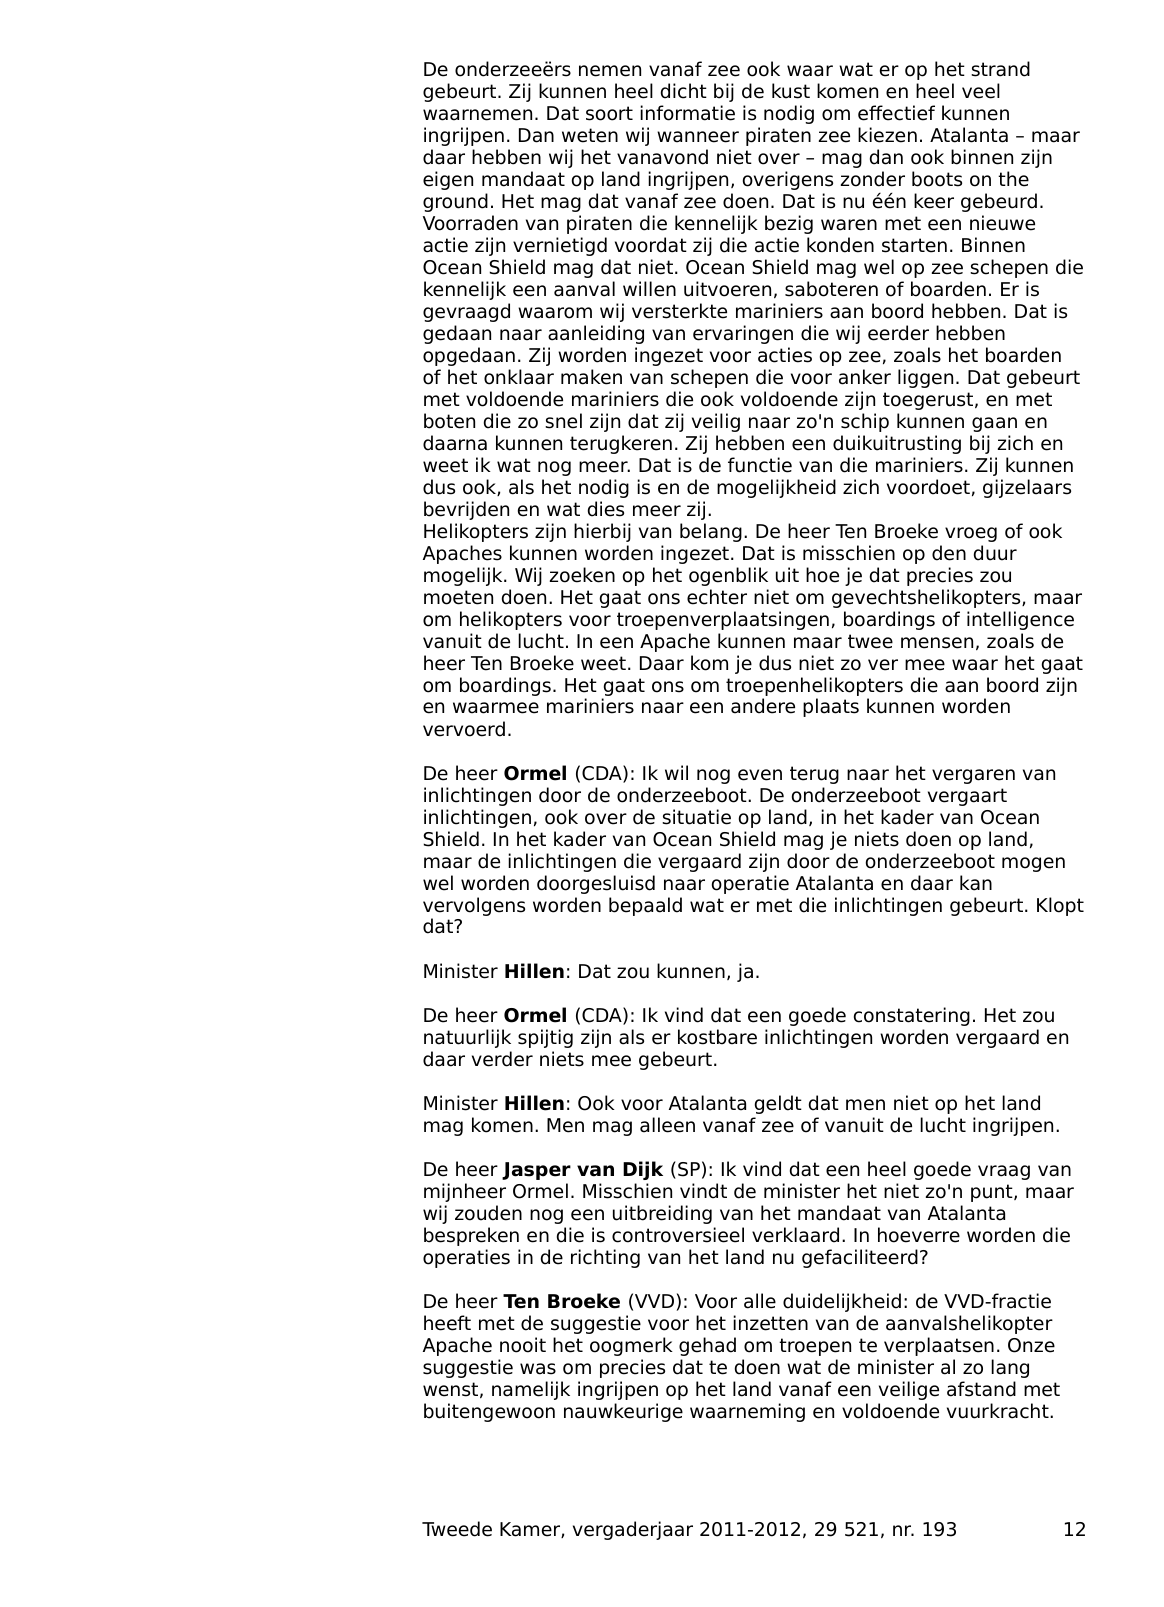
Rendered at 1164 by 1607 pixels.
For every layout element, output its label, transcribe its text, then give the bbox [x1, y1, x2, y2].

text De heer Ten Broeke (VVD): Voor alle duidelijkheid: de VVD-fractie heeft met de suggestie voor het inzetten van de aanvalshelikopter Apache nooit het oogmerk gehad om troepen te verplaatsen. Onze suggestie was om precies dat te doen wat de minister al zo lang wenst, namelijk ingrijpen op het land vanaf een veilige afstand met buitengewoon nauwkeurige waarneming en voldoende vuurkracht. [422, 1291, 1087, 1423]
text De onderzeeërs nemen vanaf zee ook waar wat er op het strand gebeurt. Zij kunnen heel dicht bij de kust komen en heel veel waarnemen. Dat soort informatie is nodig om effectief kunnen ingrijpen. Dan weten wij wanneer piraten zee kiezen. Atalanta – maar daar hebben wij het vanavond niet over – mag dan ook binnen zijn eigen mandaat op land ingrijpen, overigens zonder boots on the ground. Het mag dat vanaf zee doen. Dat is nu één keer gebeurd. Voorraden van piraten die kennelijk bezig waren met een nieuwe actie zijn vernietigd voordat zij die actie konden starten. Binnen Ocean Shield mag dat niet. Ocean Shield mag wel op zee schepen die kennelijk een aanval willen uitvoeren, saboteren of boarden. Er is gevraagd waarom wij versterkte mariniers aan boord hebben. Dat is gedaan naar aanleiding van ervaringen die wij eerder hebben opgedaan. Zij worden ingezet voor acties op zee, zoals het boarden of het onklaar maken van schepen die voor anker liggen. Dat gebeurt met voldoende mariniers die ook voldoende zijn toegerust, en met boten die zo snel zijn dat zij veilig naar zo'n schip kunnen gaan en daarna kunnen terugkeren. Zij hebben een duikuitrusting bij zich en weet ik wat nog meer. Dat is de functie van die mariniers. Zij kunnen dus ook, als het nodig is en de mogelijkheid zich voordoet, gijzelaars bevrijden en wat dies meer zij. [422, 59, 1087, 521]
text Minister Hillen: Ook voor Atalanta geldt dat men niet op het land mag komen. Men mag alleen vanaf zee of vanuit de lucht ingrijpen. [422, 1093, 1087, 1137]
text De heer Ormel (CDA): Ik vind dat een goede constatering. Het zou natuurlijk spijtig zijn als er kostbare inlichtingen worden vergaard en daar verder niets mee gebeurt. [422, 1005, 1087, 1071]
text De heer Jasper van Dijk (SP): Ik vind dat een heel goede vraag van mijnheer Ormel. Misschien vindt de minister het niet zo'n punt, maar wij zouden nog een uitbreiding van het mandaat van Atalanta bespreken en die is controversieel verklaard. In hoeverre worden die operaties in de richting van het land nu gefaciliteerd? [422, 1159, 1087, 1269]
text De heer Ormel (CDA): Ik wil nog even terug naar het vergaren van inlichtingen door de onderzeeboot. De onderzeeboot vergaart inlichtingen, ook over de situatie op land, in het kader van Ocean Shield. In het kader van Ocean Shield mag je niets doen op land, maar de inlichtingen die vergaard zijn door de onderzeeboot mogen wel worden doorgesluisd naar operatie Atalanta en daar kan vervolgens worden bepaald wat er met die inlichtingen gebeurt. Klopt dat? [422, 763, 1087, 938]
text Helikopters zijn hierbij van belang. De heer Ten Broeke vroeg of ook Apaches kunnen worden ingezet. Dat is misschien op den duur mogelijk. Wij zoeken op het ogenblik uit hoe je dat precies zou moeten doen. Het gaat ons echter niet om gevechtshelikopters, maar om helikopters voor troepenverplaatsingen, boardings of intelligence vanuit de lucht. In een Apache kunnen maar twee mensen, zoals de heer Ten Broeke weet. Daar kom je dus niet zo ver mee waar het gaat om boardings. Het gaat ons om troepenhelikopters die aan boord zijn en waarmee mariniers naar een andere plaats kunnen worden vervoerd. [422, 521, 1087, 740]
text Minister Hillen: Dat zou kunnen, ja. [422, 961, 1087, 983]
